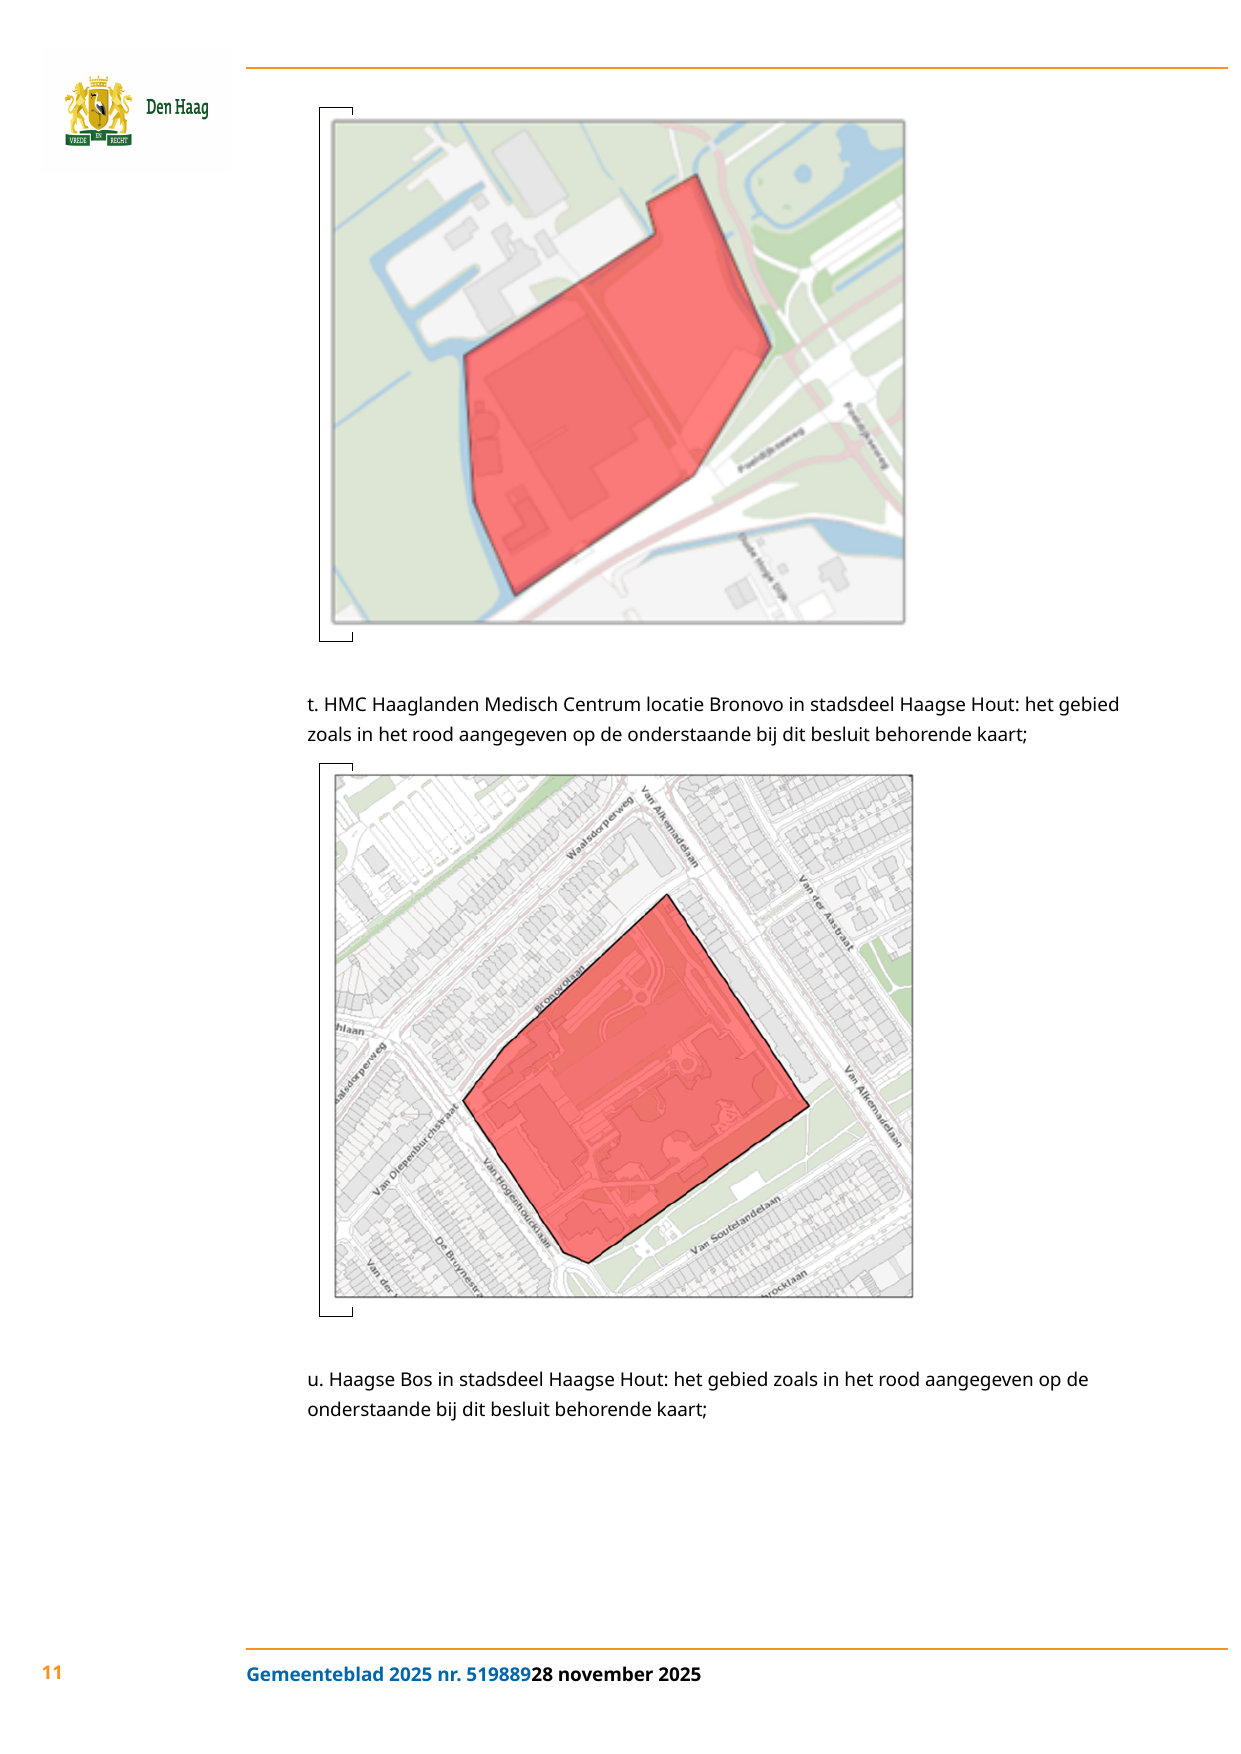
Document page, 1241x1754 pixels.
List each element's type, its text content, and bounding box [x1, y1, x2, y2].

list u. Haagse Bos in stadsdeel Haagse Hout: het gebied zoals in het rood aangegeven op de onderstaande bij dit besluit behorende kaart; [248, 1367, 1152, 1422]
picture [41, 47, 231, 172]
picture [327, 771, 919, 1307]
list t. HMC Haaglanden Medisch Centrum locatie Bronovo in stadsdeel Haagse Hout: het gebied zoals in het rood aangegeven op de onderstaande bij dit besluit behorende kaart; [248, 692, 1152, 747]
picture [327, 115, 919, 632]
